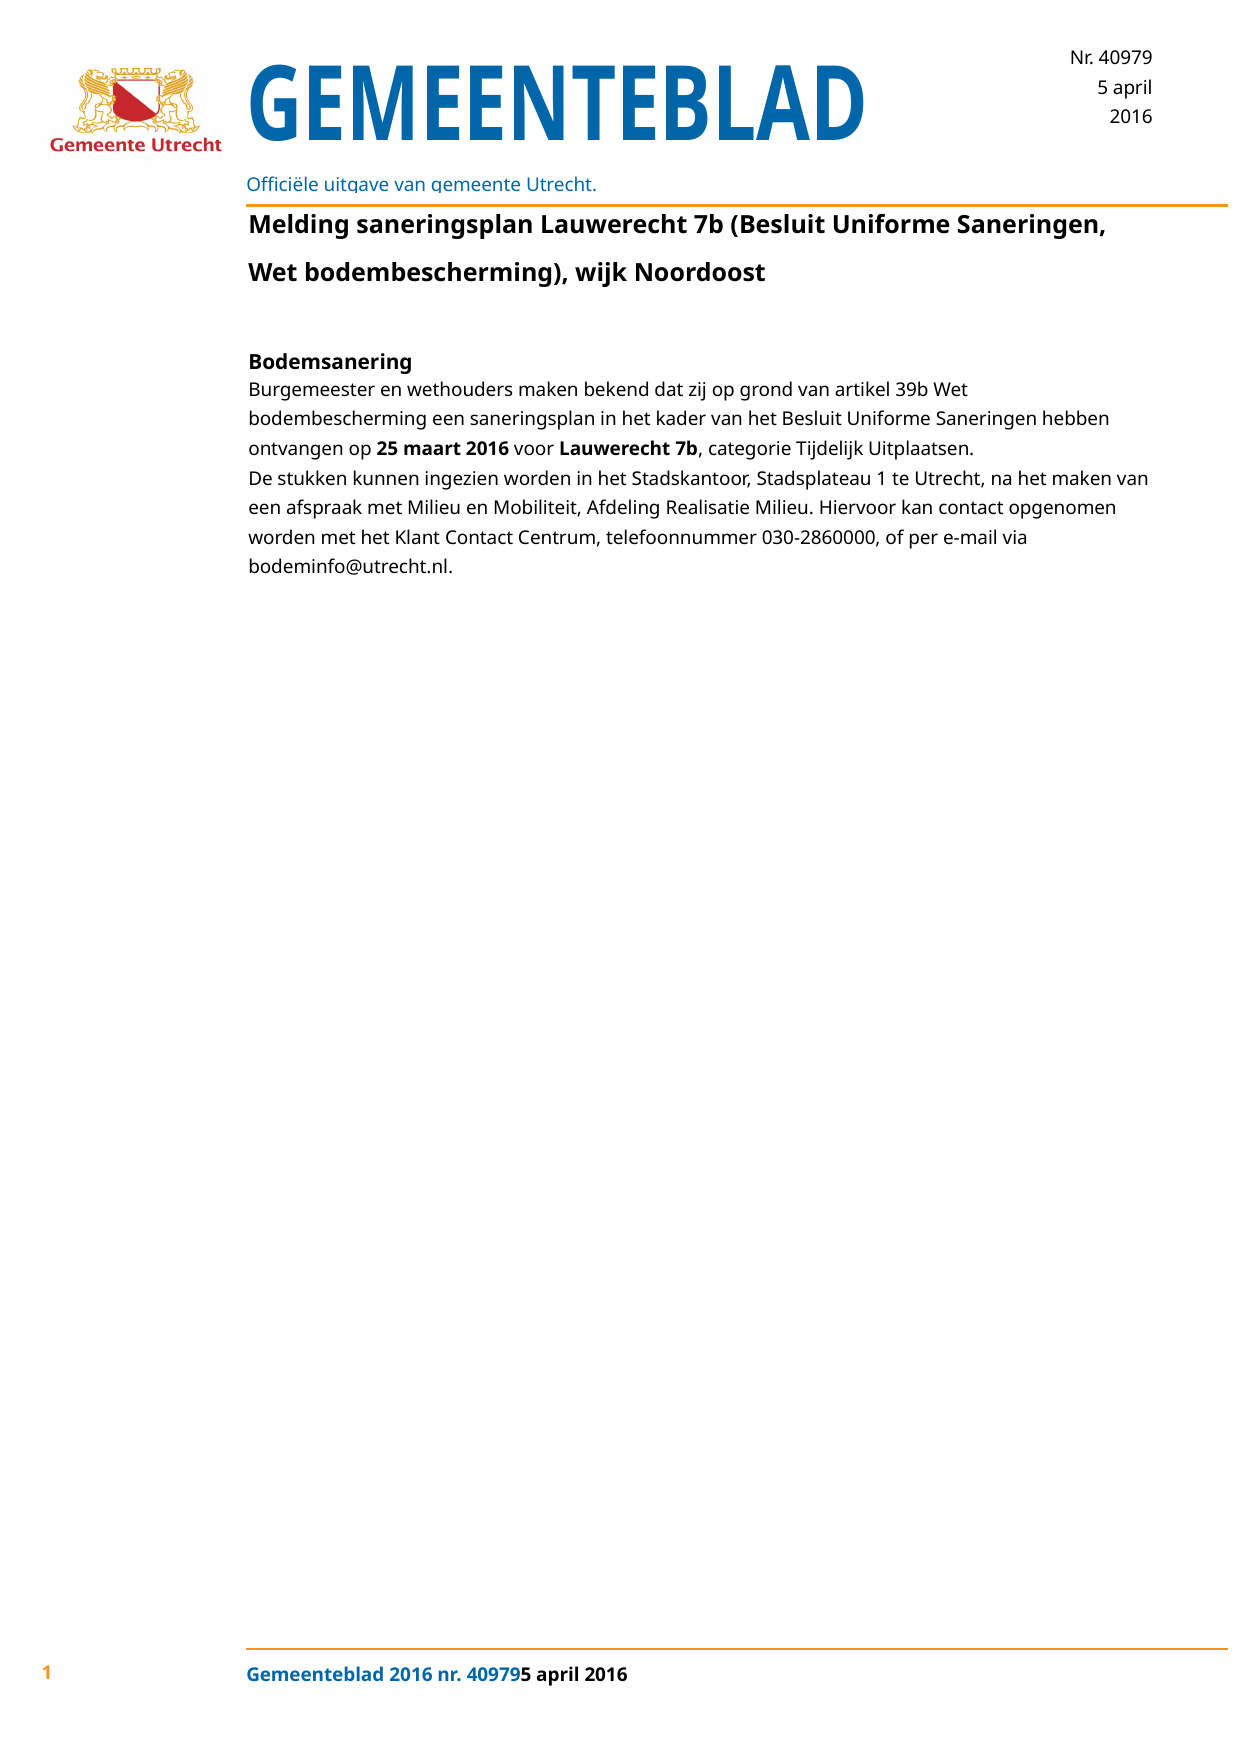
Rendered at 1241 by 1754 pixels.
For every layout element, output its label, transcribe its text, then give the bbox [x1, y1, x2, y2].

text De stukken kunnen ingezien worden in het Stadskantoor, Stadsplateau 1 te Utrecht, na het maken van een afspraak met Milieu en Mobiliteit, Afdeling Realisatie Milieu. Hiervoor kan contact opgenomen worden met het Klant Contact Centrum, telefoonnummer 030-2860000, of per e-mail via bodeminfo@utrecht.nl. [248, 465, 1152, 579]
text Melding saneringsplan Lauwerecht 7b (Besluit Uniforme Saneringen, Wet bodembescherming), wijk Noordoost [248, 207, 1152, 288]
text Burgemeester en wethouders maken bekend dat zij op grond van artikel 39b Wet bodembescherming een saneringsplan in het kader van het Besluit Uniforme Saneringen hebben ontvangen op 25 maart 2016 voor Lauwerecht 7b, categorie Tijdelijk Uitplaatsen. [248, 376, 1152, 461]
picture [41, 47, 231, 172]
text Bodemsanering [248, 347, 1152, 376]
